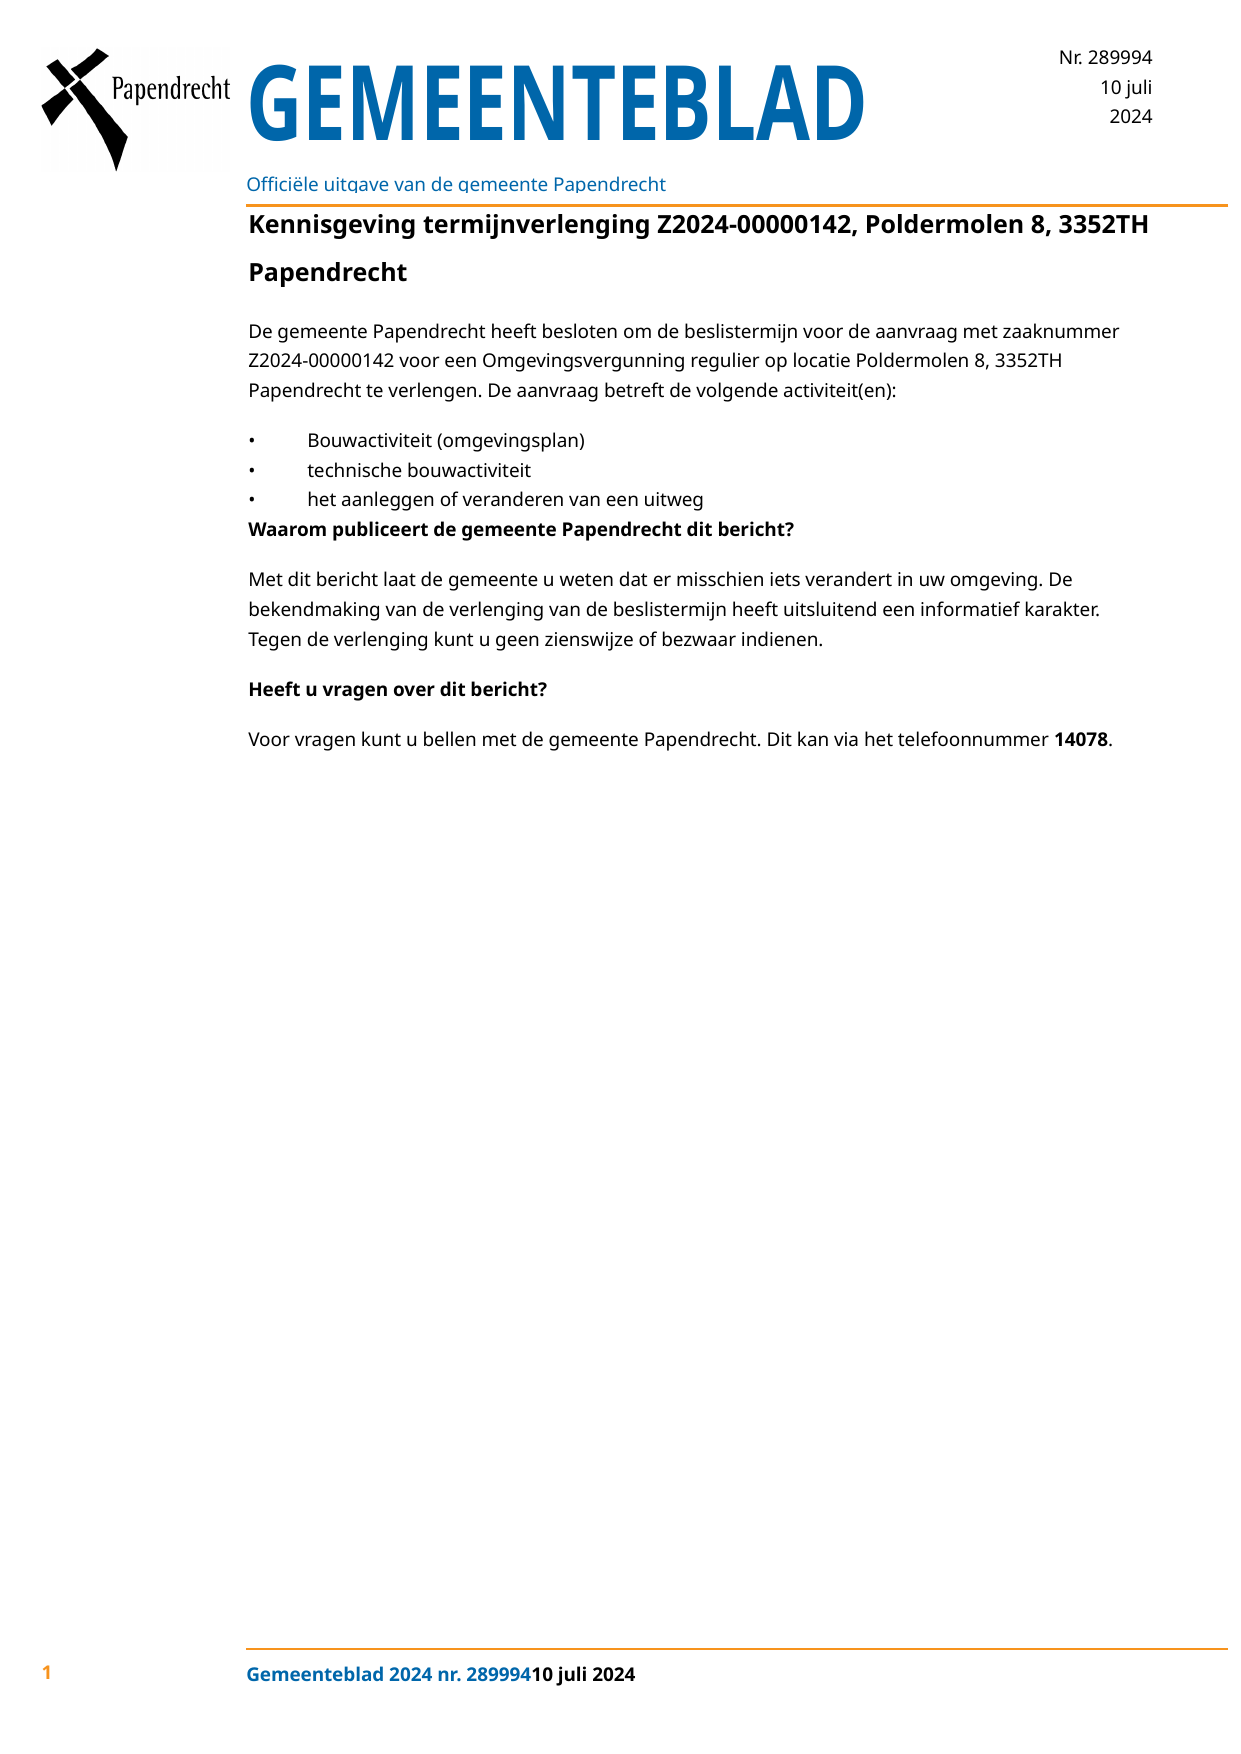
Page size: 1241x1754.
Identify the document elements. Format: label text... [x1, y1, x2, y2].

text Heeft u vragen over dit bericht? [248, 676, 1152, 702]
list Bouwactiviteit (omgevingsplan) [248, 427, 1152, 453]
list het aanleggen of veranderen van een uitweg [248, 487, 1152, 512]
list technische bouwactiviteit [248, 457, 1152, 483]
text Waarom publiceert de gemeente Papendrecht dit bericht? [248, 516, 1152, 542]
text Met dit bericht laat de gemeente u weten dat er misschien iets verandert in uw omgeving. De bekendmaking van de verlenging van de beslistermijn heeft uitsluitend een informatief karakter. Tegen de verlenging kunt u geen zienswijze of bezwaar indienen. [248, 567, 1152, 652]
text De gemeente Papendrecht heeft besloten om de beslistermijn voor de aanvraag met zaaknummer Z2024-00000142 voor een Omgevingsvergunning regulier op locatie Poldermolen 8, 3352TH Papendrecht te verlengen. De aanvraag betreft de volgende activiteit(en): [248, 318, 1152, 403]
text Voor vragen kunt u bellen met de gemeente Papendrecht. Dit kan via het telefoonnummer 14078. [248, 727, 1152, 752]
picture [41, 47, 231, 172]
text Kennisgeving termijnverlenging Z2024-00000142, Poldermolen 8, 3352TH Papendrecht [248, 207, 1152, 288]
